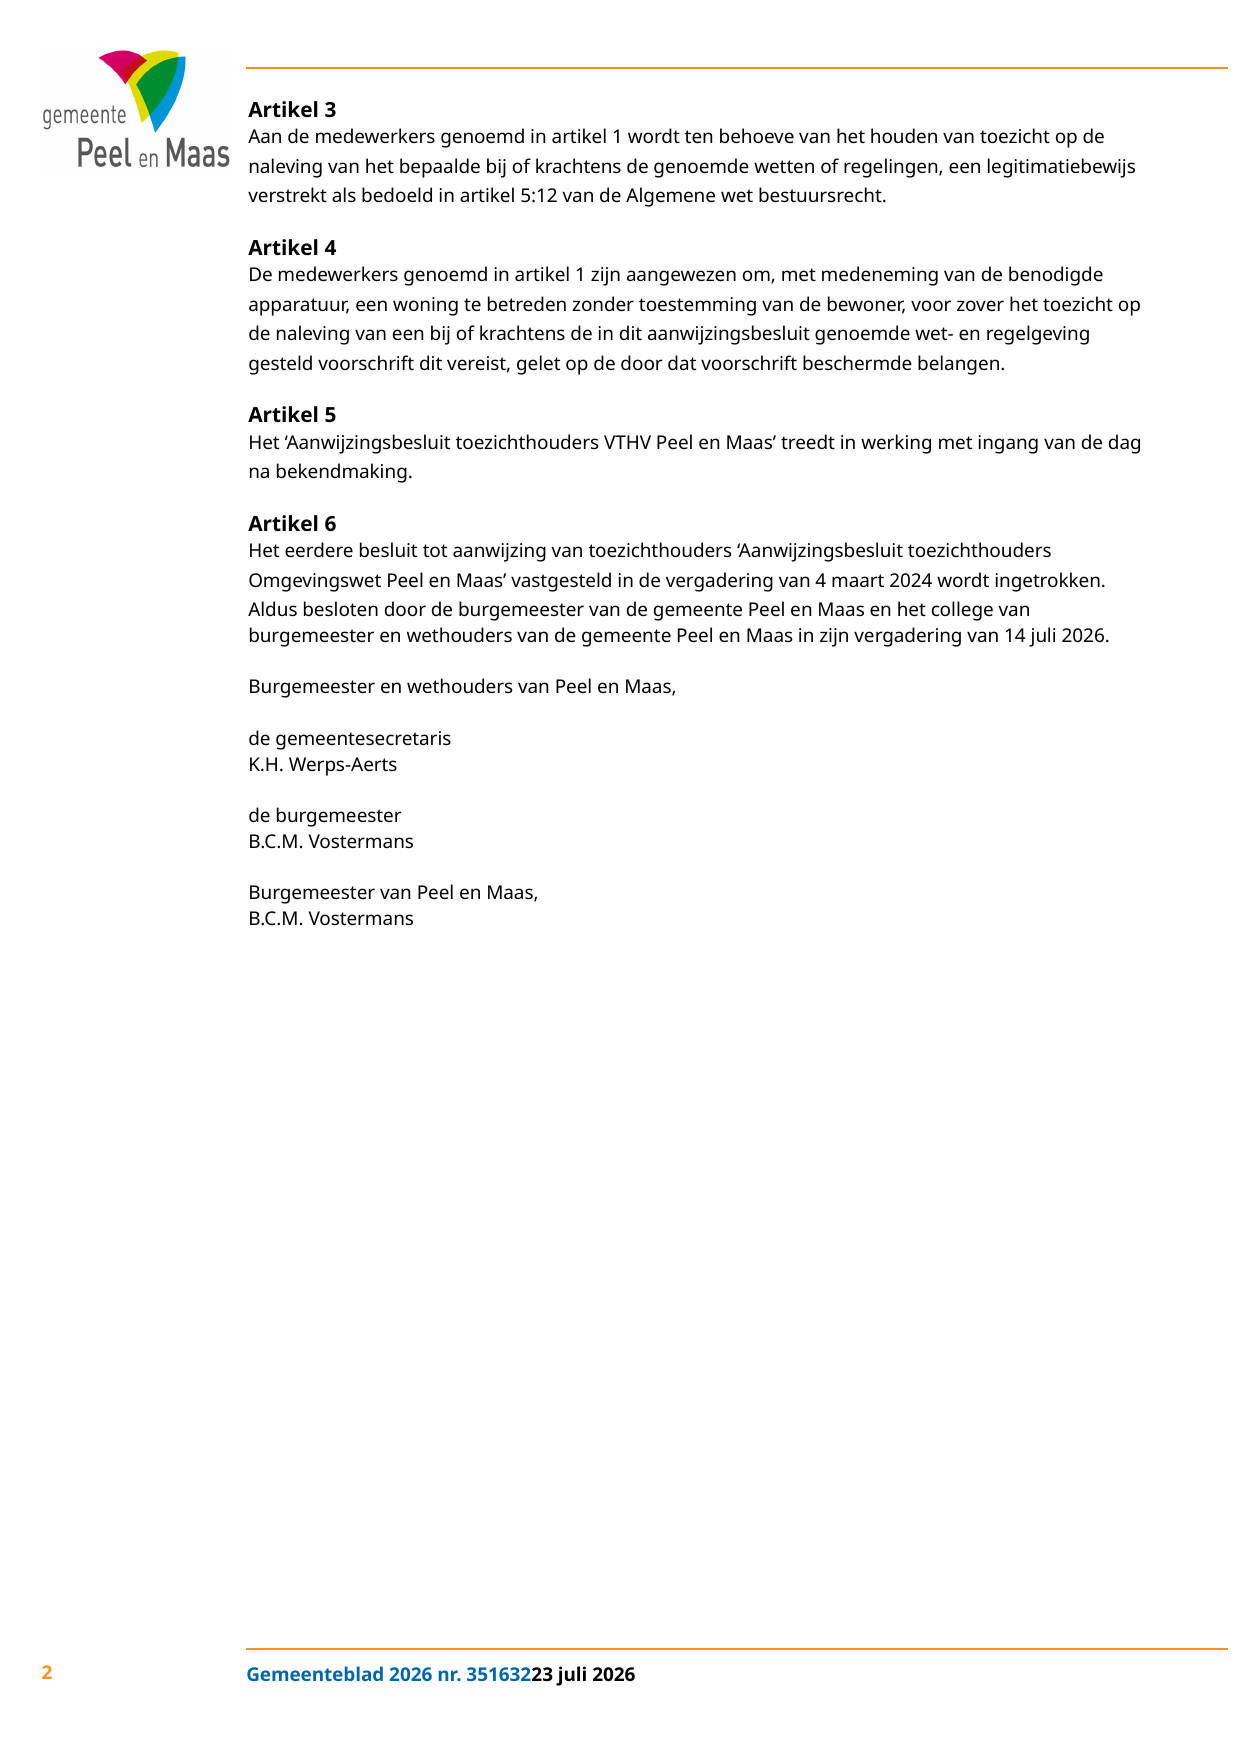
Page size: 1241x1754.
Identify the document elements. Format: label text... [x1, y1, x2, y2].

text Artikel 5 [248, 400, 1152, 429]
text De medewerkers genoemd in artikel 1 zijn aangewezen om, met medeneming van de benodigde apparatuur, een woning te betreden zonder toestemming van de bewoner, voor zover het toezicht op de naleving van een bij of krachtens de in dit aanwijzingsbesluit genoemde wet- en regelgeving gesteld voorschrift dit vereist, gelet op de door dat voorschrift beschermde belangen. [248, 261, 1152, 376]
text Artikel 6 [248, 509, 1152, 537]
text Artikel 4 [248, 233, 1152, 261]
text B.C.M. Vostermans [248, 905, 1152, 931]
text de gemeentesecretaris [248, 725, 1152, 751]
picture [41, 47, 231, 172]
text de burgemeester [248, 802, 1152, 828]
text Aldus besloten door de burgemeester van de gemeente Peel en Maas en het college van burgemeester en wethouders van de gemeente Peel en Maas in zijn vergadering van 14 juli 2026. [248, 596, 1152, 648]
text K.H. Werps-Aerts [248, 751, 1152, 777]
text Burgemeester en wethouders van Peel en Maas, [248, 674, 1152, 699]
text Aan de medewerkers genoemd in artikel 1 wordt ten behoeve van het houden van toezicht op de naleving van het bepaalde bij of krachtens de genoemde wetten of regelingen, een legitimatiebewijs verstrekt als bedoeld in artikel 5:12 van de Algemene wet bestuursrecht. [248, 123, 1152, 208]
text Artikel 3 [248, 95, 1152, 123]
text Het eerdere besluit tot aanwijzing van toezichthouders ‘Aanwijzingsbesluit toezichthouders Omgevingswet Peel en Maas’ vastgesteld in de vergadering van 4 maart 2024 wordt ingetrokken. [248, 537, 1152, 593]
text B.C.M. Vostermans [248, 828, 1152, 854]
text Het ‘Aanwijzingsbesluit toezichthouders VTHV Peel en Maas’ treedt in werking met ingang van de dag na bekendmaking. [248, 429, 1152, 484]
text Burgemeester van Peel en Maas, [248, 879, 1152, 905]
